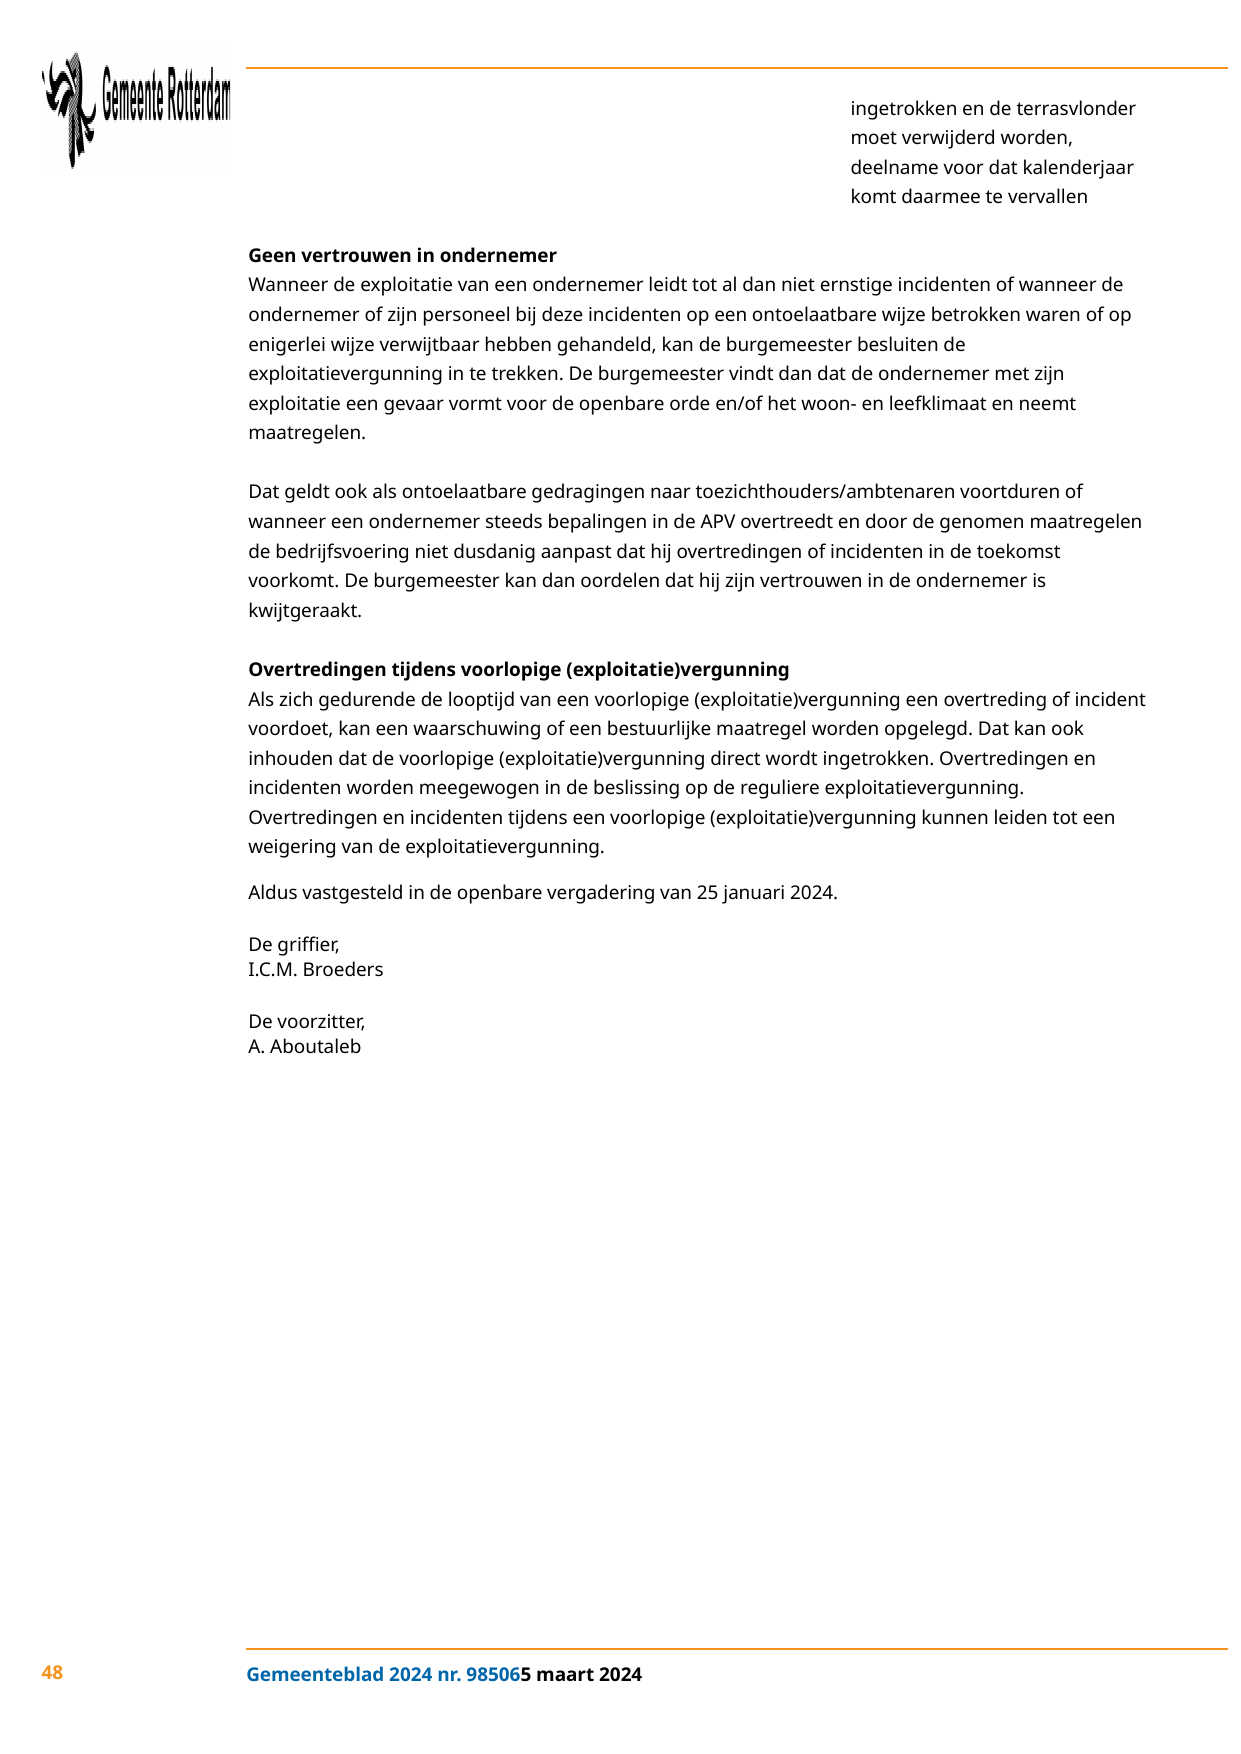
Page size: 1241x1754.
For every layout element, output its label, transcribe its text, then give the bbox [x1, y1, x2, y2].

text Overtredingen tijdens voorlopige (exploitatie)vergunning [248, 656, 1152, 682]
table_cell [248, 95, 549, 209]
text Dat geldt ook als ontoelaatbare gedragingen naar toezichthouders/ambtenaren voortduren of wanneer een ondernemer steeds bepalingen in de APV overtreedt en door de genomen maatregelen de bedrijfsvoering niet dusdanig aanpast dat hij overtredingen of incidenten in de toekomst voorkomt. De burgemeester kan dan oordelen dat hij zijn vertrouwen in de ondernemer is kwijtgeraakt. [248, 479, 1152, 623]
text Wanneer de exploitatie van een ondernemer leidt tot al dan niet ernstige incidenten of wanneer de ondernemer of zijn personeel bij deze incidenten op een ontoelaatbare wijze betrokken waren of op enigerlei wijze verwijtbaar hebben gehandeld, kan de burgemeester besluiten de exploitatievergunning in te trekken. De burgemeester vindt dan dat de ondernemer met zijn exploitatie een gevaar vormt voor de openbare orde en/of het woon- en leefklimaat en neemt maatregelen. [248, 272, 1152, 445]
text De griffier, [248, 931, 1152, 957]
table_cell ingetrokken en de terrasvlonder moet verwijderd worden, deelname voor dat kalenderjaar komt daarmee te vervallen [850, 95, 1152, 209]
text Geen vertrouwen in ondernemer [248, 242, 1152, 268]
table_cell [549, 95, 850, 209]
text De voorzitter, [248, 1008, 1152, 1034]
text I.C.M. Broeders [248, 957, 1152, 982]
text A. Aboutaleb [248, 1034, 1152, 1059]
text Aldus vastgesteld in de openbare vergadering van 25 januari 2024. [248, 879, 1152, 905]
picture [41, 47, 231, 172]
text Als zich gedurende de looptijd van een voorlopige (exploitatie)vergunning een overtreding of incident voordoet, kan een waarschuwing of een bestuurlijke maatregel worden opgelegd. Dat kan ook inhouden dat de voorlopige (exploitatie)vergunning direct wordt ingetrokken. Overtredingen en incidenten worden meegewogen in de beslissing op de reguliere exploitatievergunning. Overtredingen en incidenten tijdens een voorlopige (exploitatie)vergunning kunnen leiden tot een weigering van de exploitatievergunning. [248, 686, 1152, 859]
